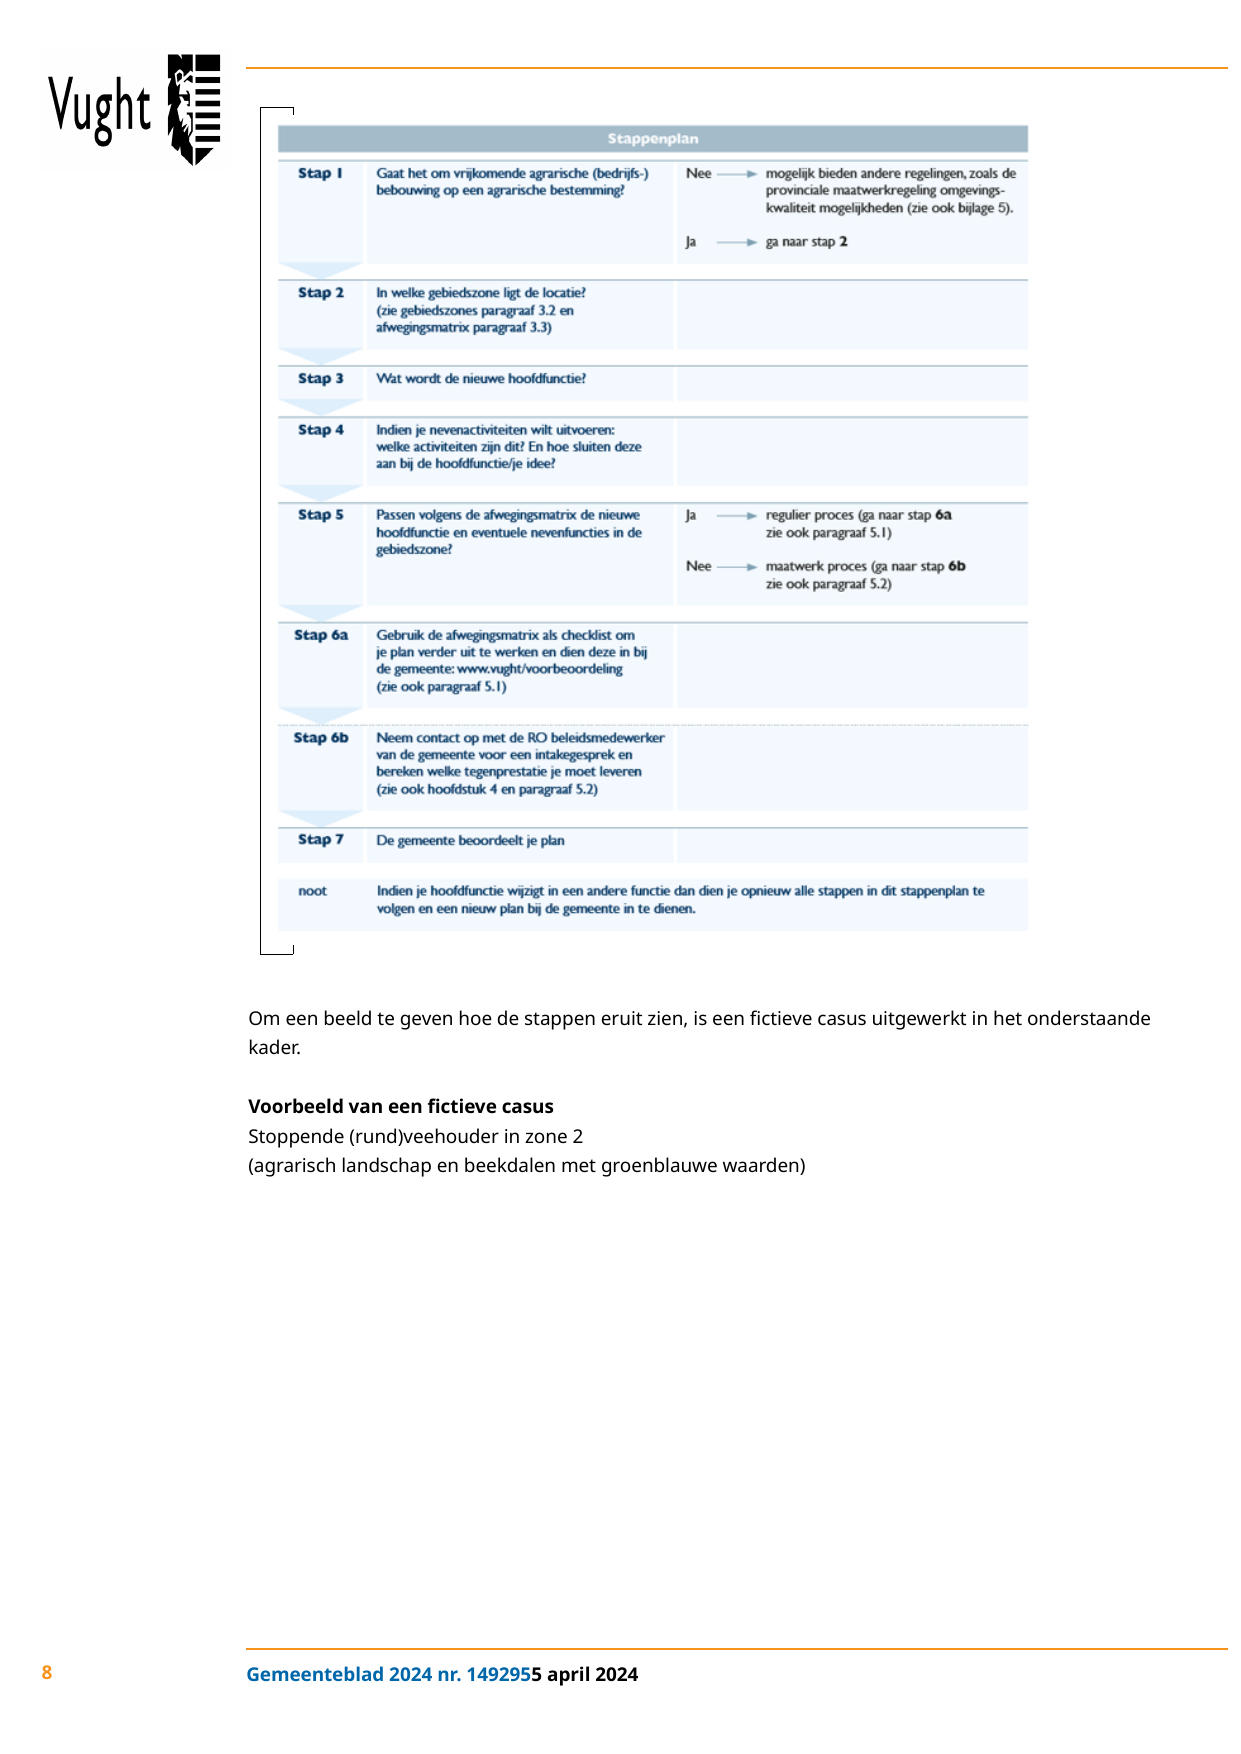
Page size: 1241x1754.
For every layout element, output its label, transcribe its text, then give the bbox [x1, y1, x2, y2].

text Om een beeld te geven hoe de stappen eruit zien, is een fictieve casus uitgewerkt in het onderstaande kader. [248, 1005, 1152, 1060]
picture [268, 115, 1036, 945]
picture [41, 47, 231, 172]
table_header Voorbeeld van een fictieve casus Stoppende (rund)veehouder in zone 2 (agrarisch landschap en beekdalen met groenblauwe waarden) [248, 1094, 1152, 1178]
